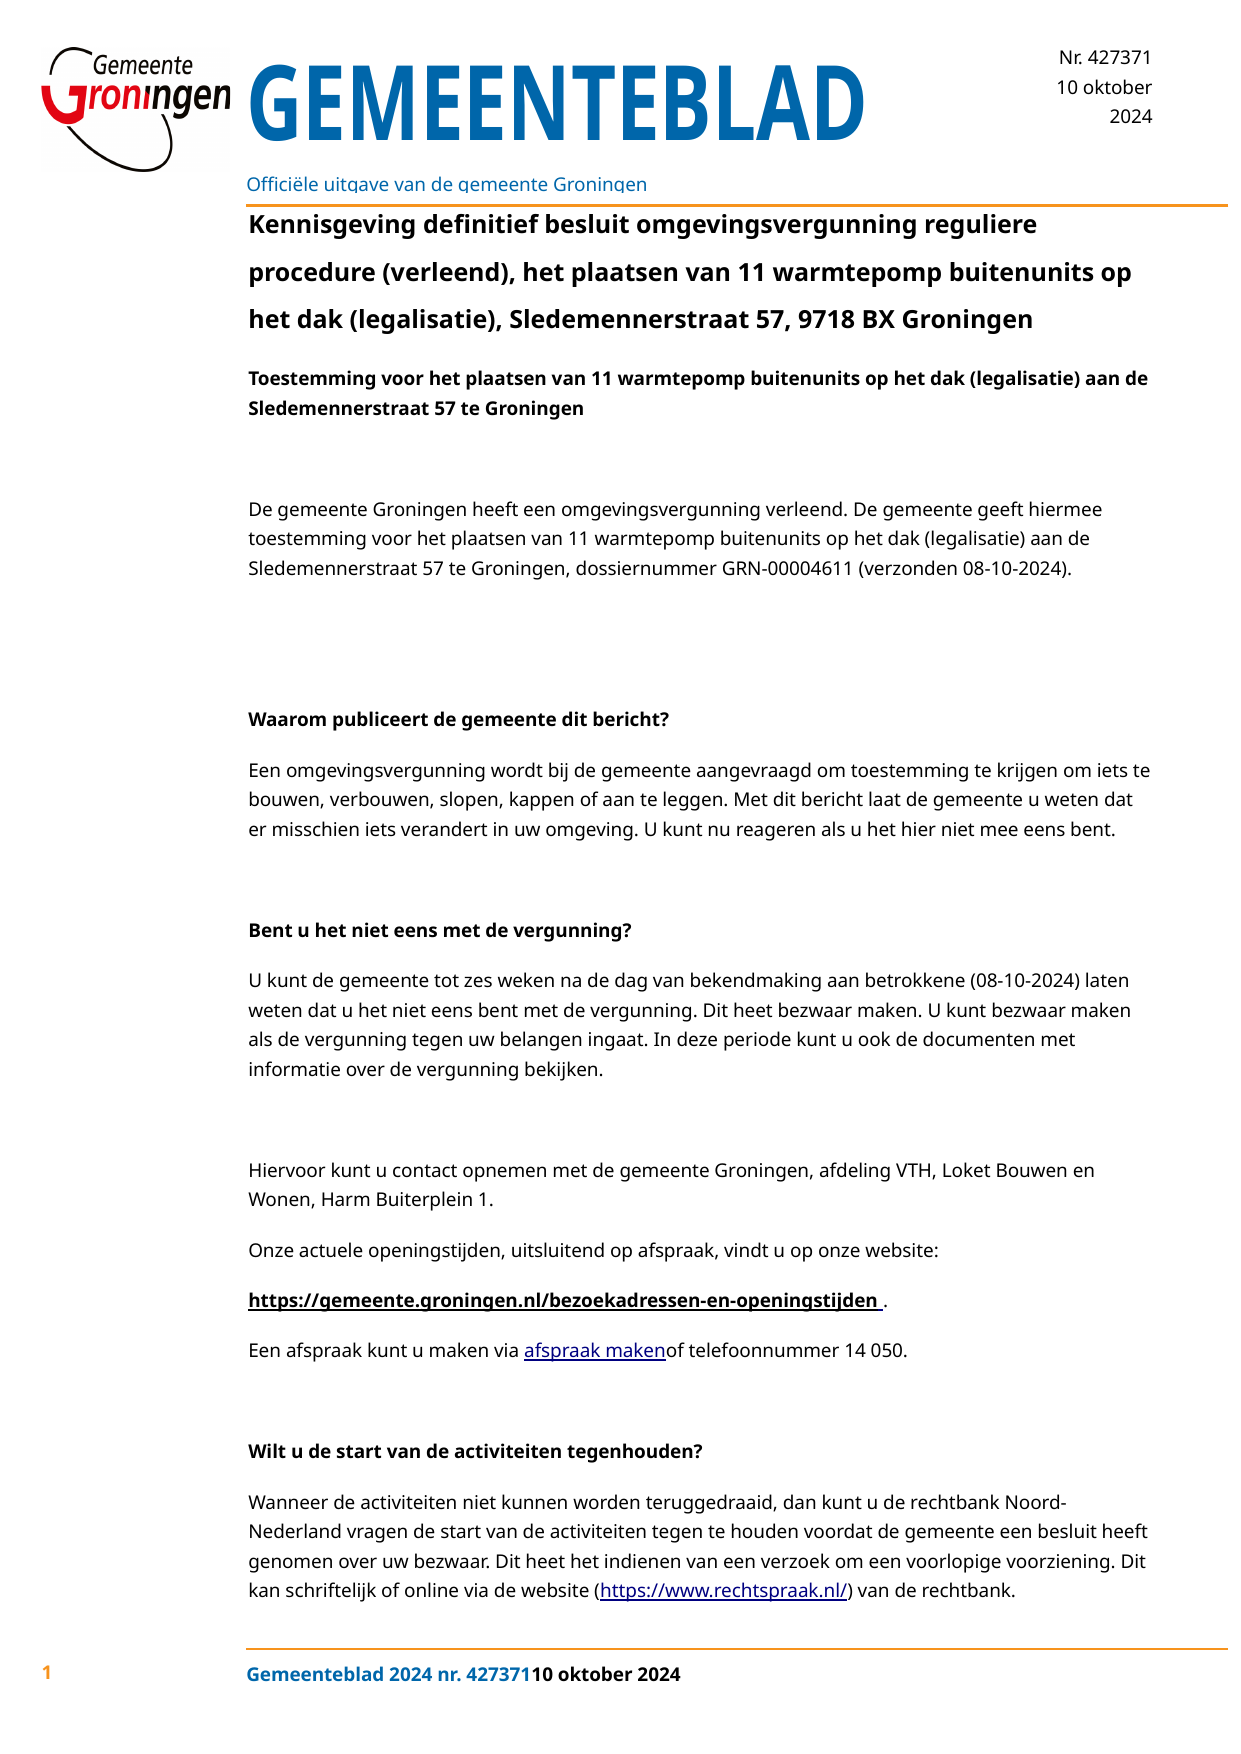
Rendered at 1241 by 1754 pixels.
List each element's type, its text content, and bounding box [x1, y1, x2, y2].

text Toestemming voor het plaatsen van 11 warmtepomp buitenunits op het dak (legalisatie) aan de Sledemennerstraat 57 te Groningen [248, 366, 1152, 421]
text De gemeente Groningen heeft een omgevingsvergunning verleend. De gemeente geeft hiermee toestemming voor het plaatsen van 11 warmtepomp buitenunits op het dak (legalisatie) aan de Sledemennerstraat 57 te Groningen, dossiernummer GRN-00004611 (verzonden 08-10-2024). [248, 496, 1152, 581]
text Kennisgeving definitief besluit omgevingsvergunning reguliere procedure (verleend), het plaatsen van 11 warmtepomp buitenunits op het dak (legalisatie), Sledemennerstraat 57, 9718 BX Groningen [248, 207, 1152, 336]
text Wanneer de activiteiten niet kunnen worden teruggedraaid, dan kunt u de rechtbank Noord-Nederland vragen de start van de activiteiten tegen te houden voordat de gemeente een besluit heeft genomen over uw bezwaar. Dit heet het indienen van een verzoek om een voorlopige voorziening. Dit kan schriftelijk of online via de website (https://www.rechtspraak.nl/) van de rechtbank. [248, 1489, 1152, 1603]
text U kunt de gemeente tot zes weken na de dag van bekendmaking aan betrokkene (08-10-2024) laten weten dat u het niet eens bent met de vergunning. Dit heet bezwaar maken. U kunt bezwaar maken als de vergunning tegen uw belangen ingaat. In deze periode kunt u ook de documenten met informatie over de vergunning bekijken. [248, 967, 1152, 1082]
text Wilt u de start van de activiteiten tegenhouden? [248, 1438, 1152, 1464]
text Onze actuele openingstijden, uitsluitend op afspraak, vindt u op onze website: [248, 1237, 1152, 1262]
text Bent u het niet eens met de vergunning? [248, 917, 1152, 942]
picture [41, 47, 231, 172]
text Waarom publiceert de gemeente dit bericht? [248, 706, 1152, 732]
text https://gemeente.groningen.nl/bezoekadressen-en-openingstijden . [248, 1287, 1152, 1313]
text Hiervoor kunt u contact opnemen met de gemeente Groningen, afdeling VTH, Loket Bouwen en Wonen, Harm Buiterplein 1. [248, 1157, 1152, 1212]
text Een omgevingsvergunning wordt bij de gemeente aangevraagd om toestemming te krijgen om iets te bouwen, verbouwen, slopen, kappen of aan te leggen. Met dit bericht laat de gemeente u weten dat er misschien iets verandert in uw omgeving. U kunt nu reageren als u het hier niet mee eens bent. [248, 757, 1152, 842]
text Een afspraak kunt u maken via afspraak makenof telefoonnummer 14 050. [248, 1338, 1152, 1363]
